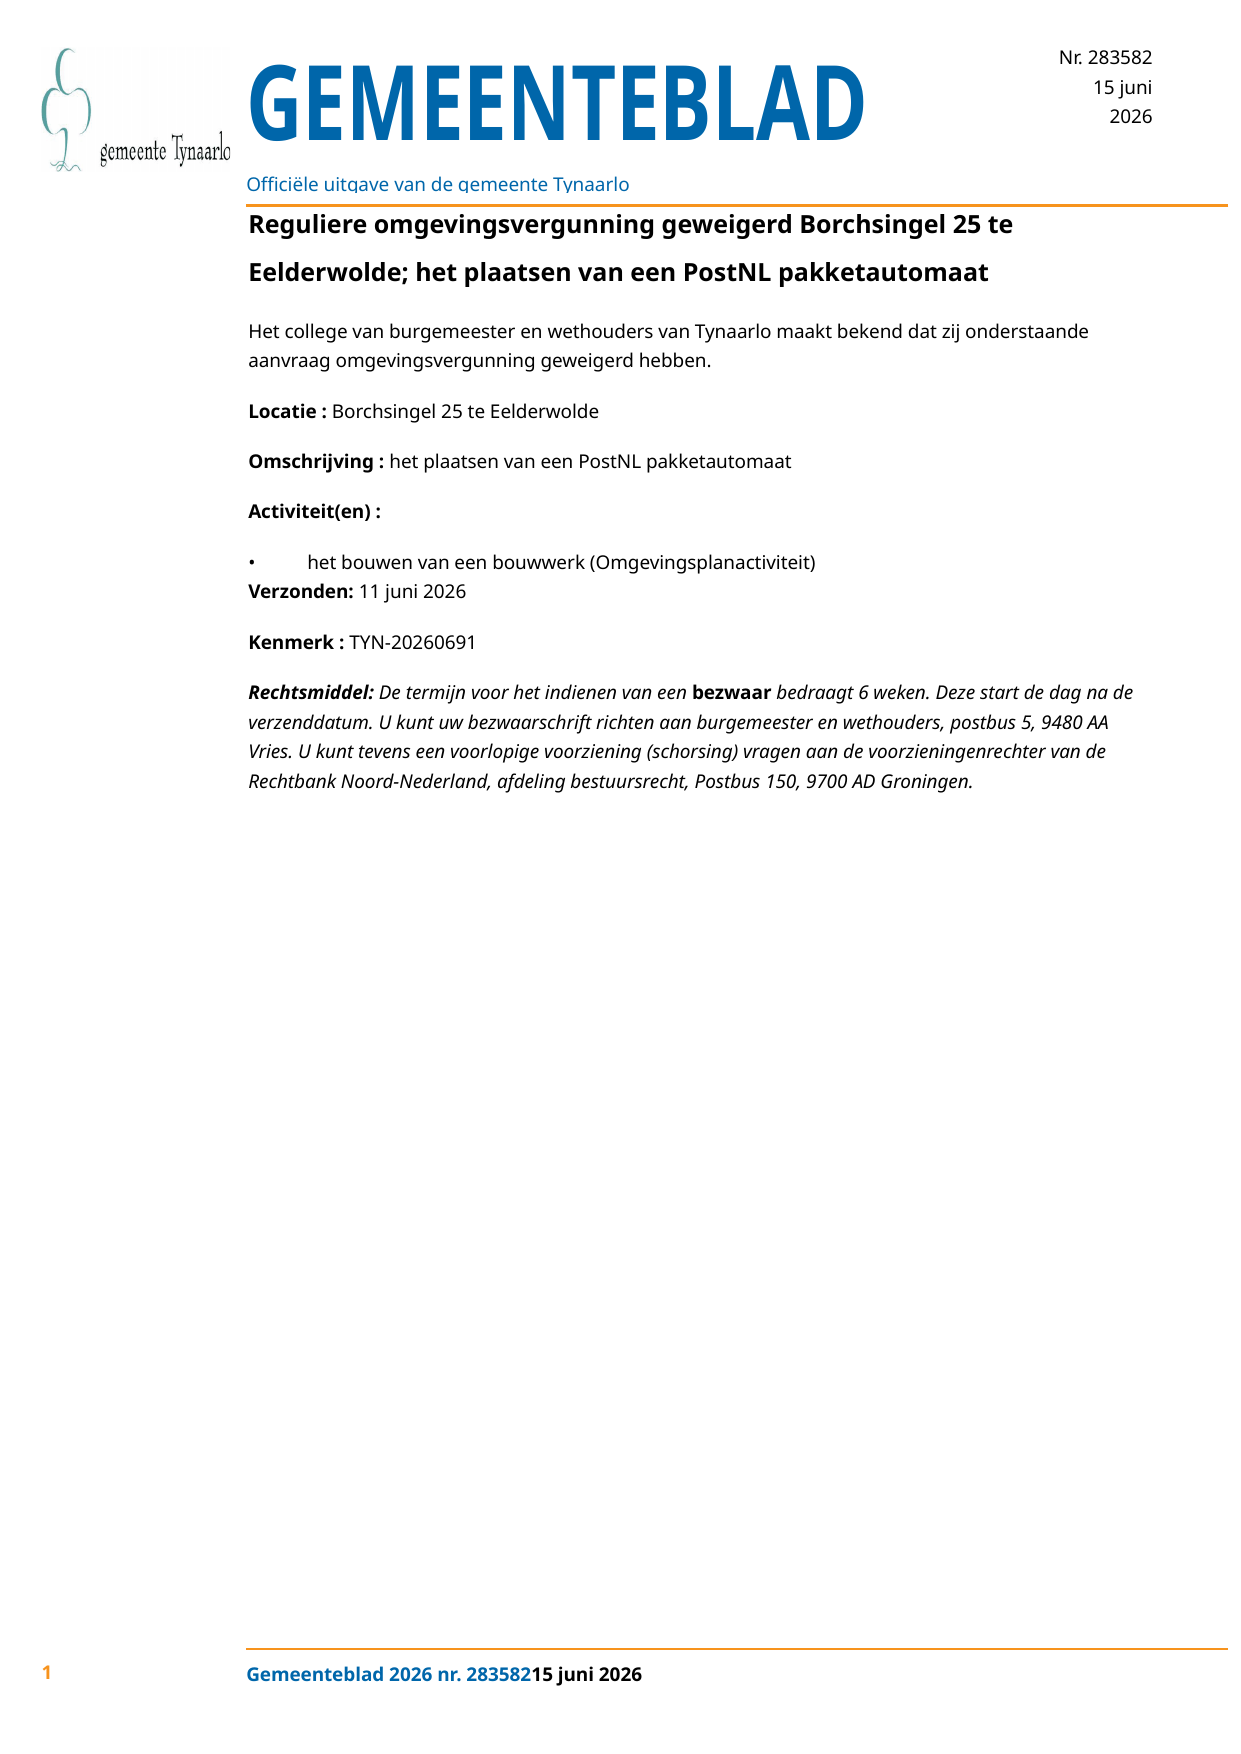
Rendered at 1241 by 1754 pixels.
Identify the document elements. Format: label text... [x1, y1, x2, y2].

text Verzonden: 11 juni 2026 [248, 579, 1152, 604]
list het bouwen van een bouwwerk (Omgevingsplanactiviteit) [248, 549, 1152, 575]
text Rechtsmiddel: De termijn voor het indienen van een bezwaar bedraagt 6 weken. Deze start de dag na de verzenddatum. U kunt uw bezwaarschrift richten aan burgemeester en wethouders, postbus 5, 9480 AA Vries. U kunt tevens een voorlopige voorziening (schorsing) vragen aan de voorzieningenrechter van de Rechtbank Noord-Nederland, afdeling bestuursrecht, Postbus 150, 9700 AD Groningen. [248, 679, 1152, 794]
text Omschrijving : het plaatsen van een PostNL pakketautomaat [248, 448, 1152, 474]
text Locatie : Borchsingel 25 te Eelderwolde [248, 398, 1152, 424]
picture [41, 47, 231, 172]
text Activiteit(en) : [248, 499, 1152, 524]
text Het college van burgemeester en wethouders van Tynaarlo maakt bekend dat zij onderstaande aanvraag omgevingsvergunning geweigerd hebben. [248, 318, 1152, 373]
text Kenmerk : TYN-20260691 [248, 629, 1152, 655]
text Reguliere omgevingsvergunning geweigerd Borchsingel 25 te Eelderwolde; het plaatsen van een PostNL pakketautomaat [248, 207, 1152, 288]
